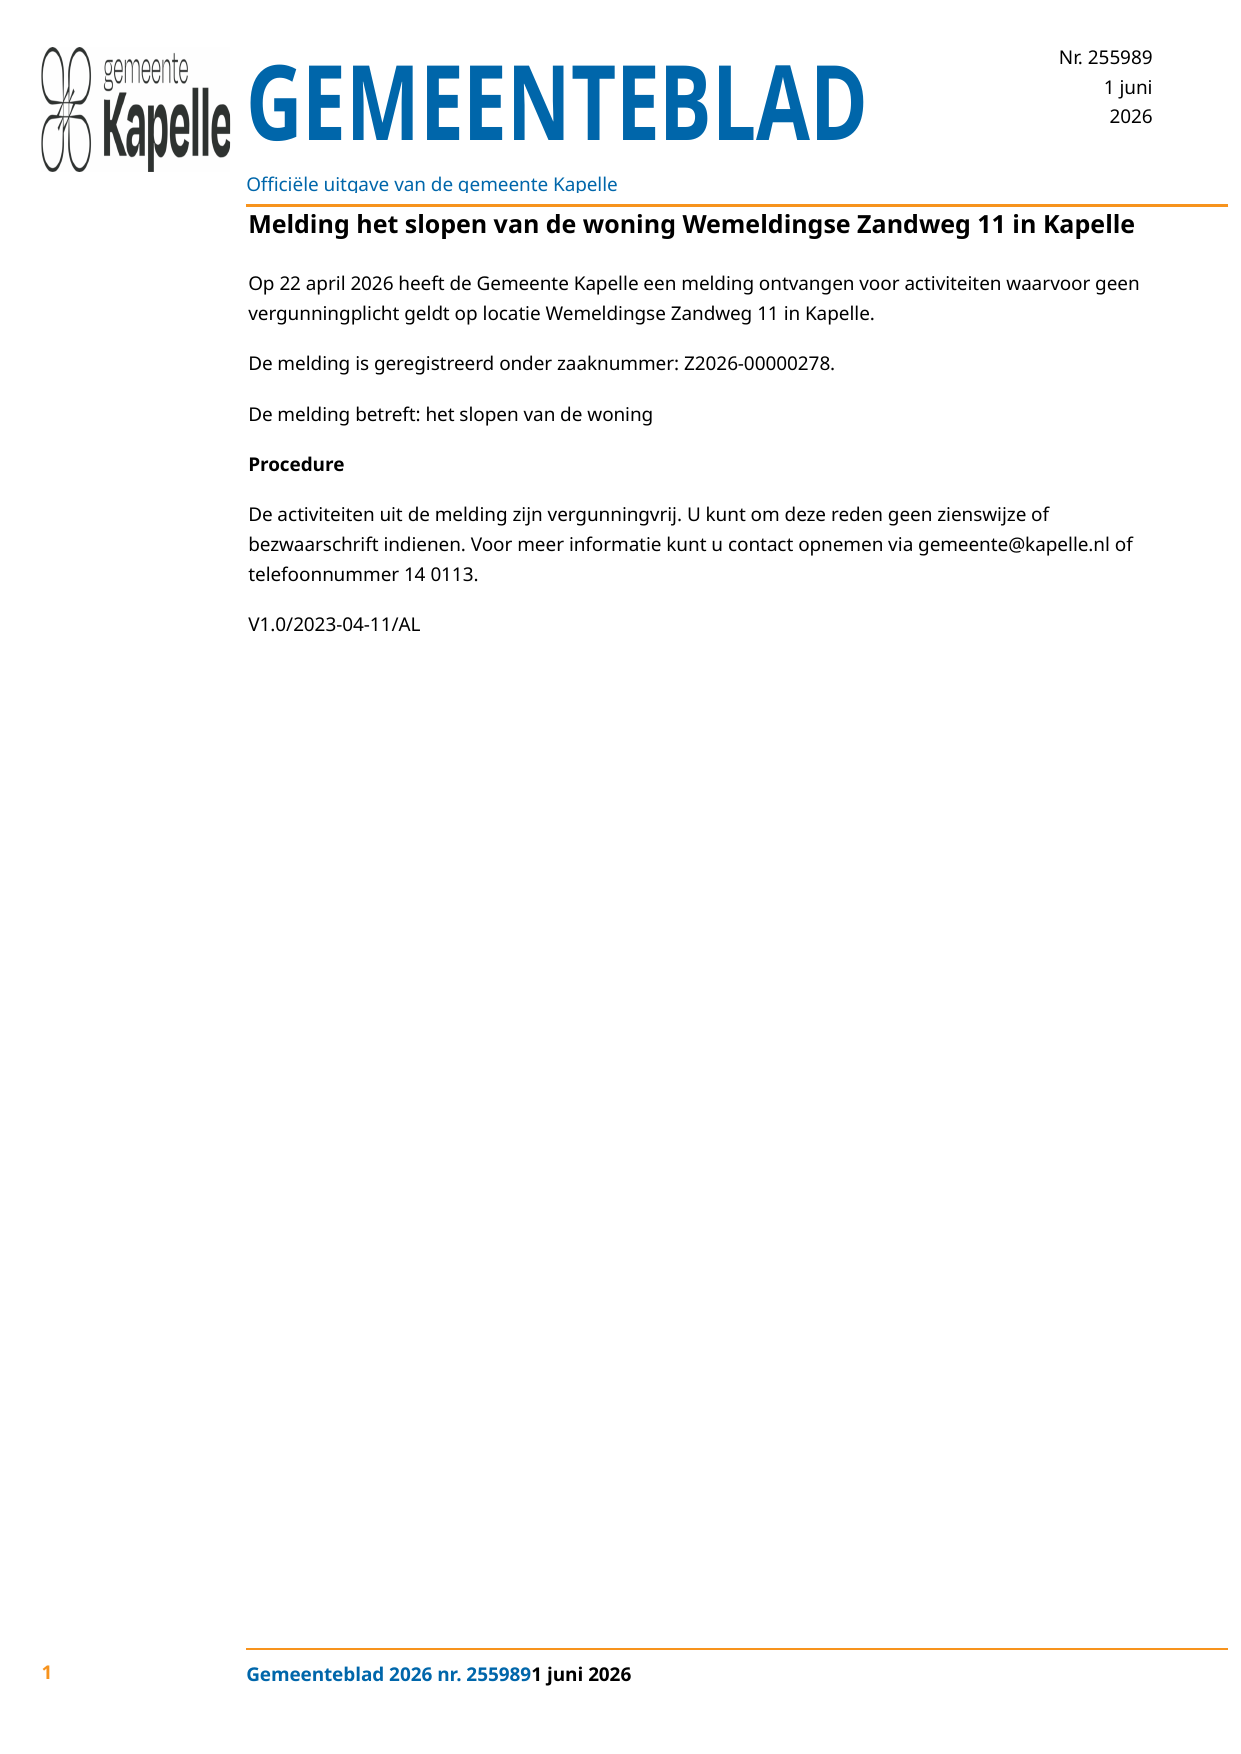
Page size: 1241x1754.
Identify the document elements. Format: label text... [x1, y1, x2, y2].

text De melding is geregistreerd onder zaaknummer: Z2026-00000278. [248, 350, 1152, 376]
picture [41, 47, 231, 172]
text Procedure [248, 451, 1152, 477]
text Op 22 april 2026 heeft de Gemeente Kapelle een melding ontvangen voor activiteiten waarvoor geen vergunningplicht geldt op locatie Wemeldingse Zandweg 11 in Kapelle. [248, 270, 1152, 326]
text Melding het slopen van de woning Wemeldingse Zandweg 11 in Kapelle [248, 207, 1152, 241]
text V1.0/2023-04-11/AL [248, 611, 1152, 637]
text De activiteiten uit de melding zijn vergunningvrij. U kunt om deze reden geen zienswijze of bezwaarschrift indienen. Voor meer informatie kunt u contact opnemen via gemeente@kapelle.nl of telefoonnummer 14 0113. [248, 502, 1152, 586]
text De melding betreft: het slopen van de woning [248, 401, 1152, 426]
